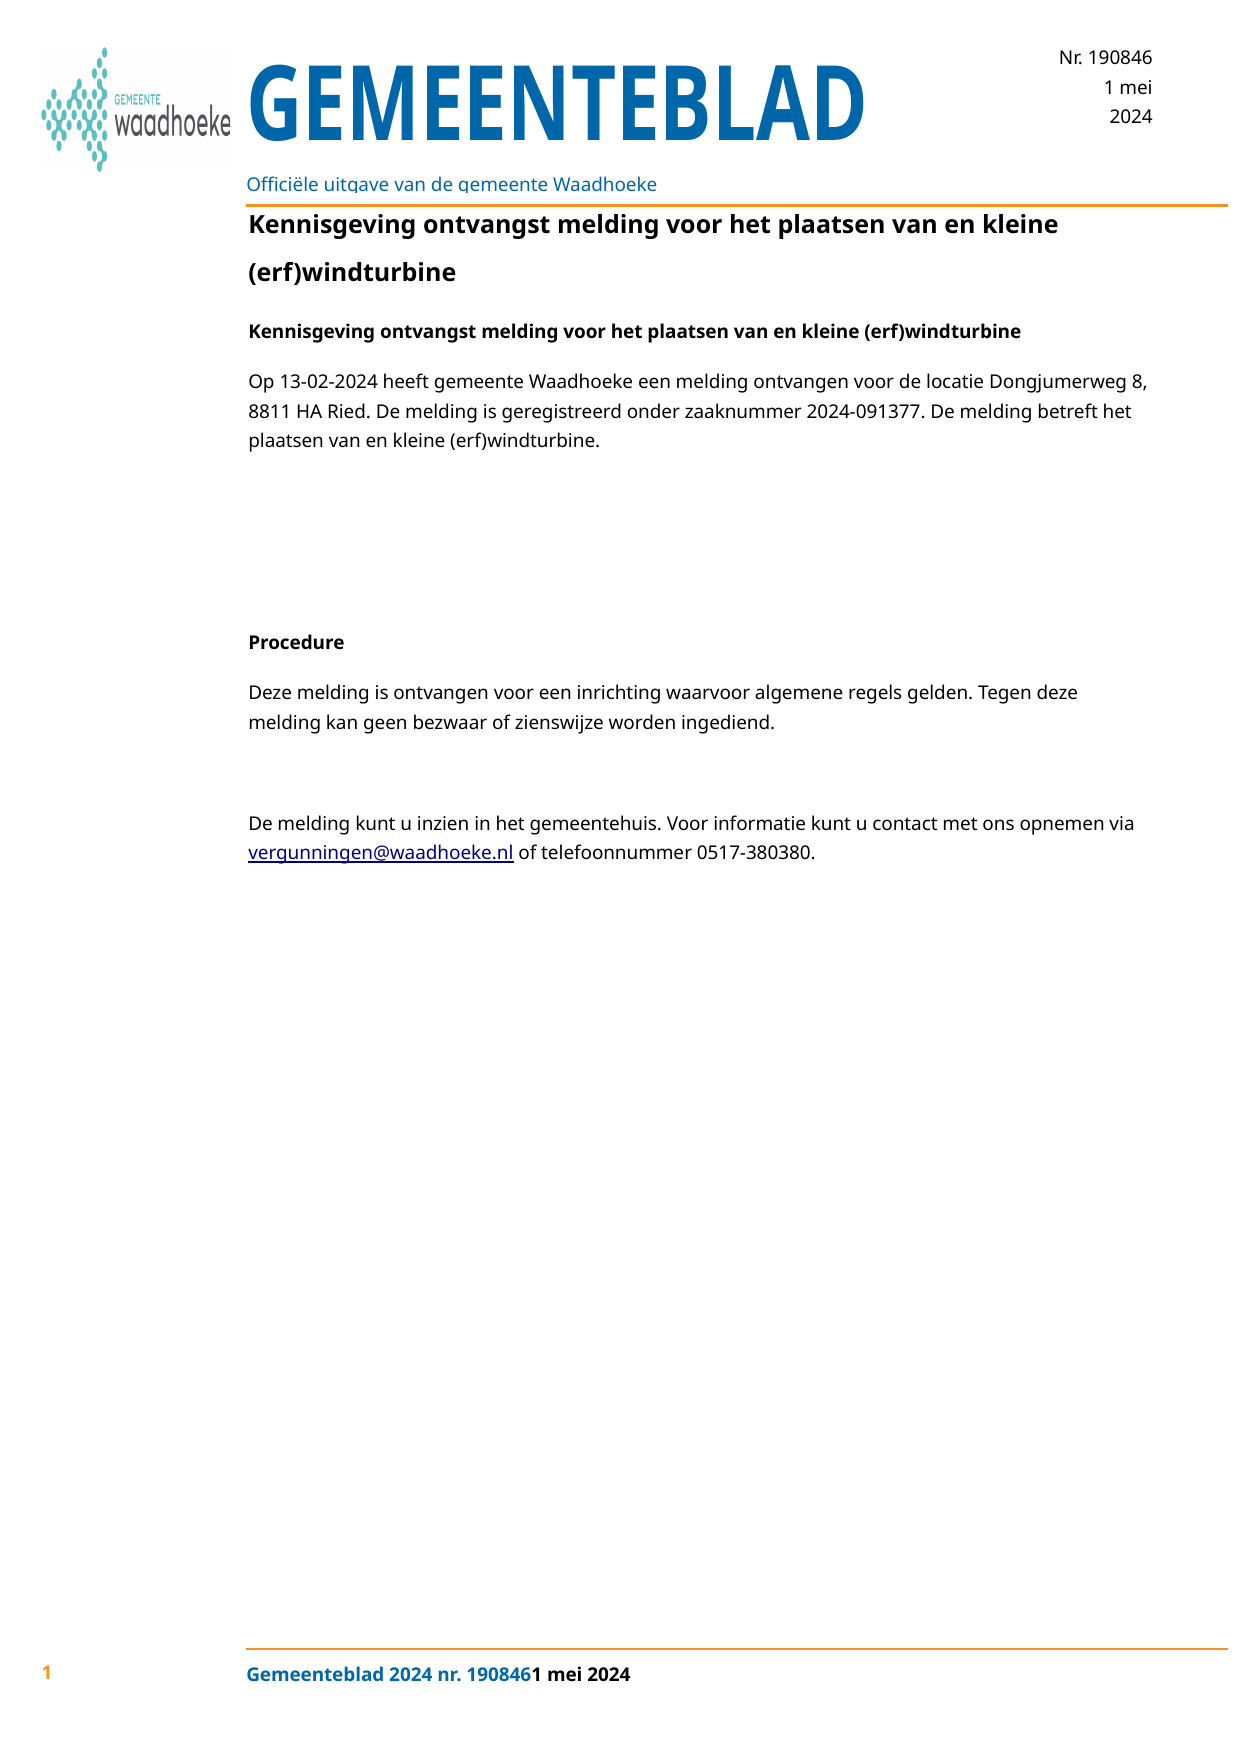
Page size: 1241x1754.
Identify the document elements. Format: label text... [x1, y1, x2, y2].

picture [41, 47, 231, 172]
text De melding kunt u inzien in het gemeentehuis. Voor informatie kunt u contact met ons opnemen via vergunningen@waadhoeke.nl of telefoonnummer 0517-380380. [248, 810, 1152, 865]
text Procedure [248, 629, 1152, 655]
text Kennisgeving ontvangst melding voor het plaatsen van en kleine (erf)windturbine [248, 318, 1152, 344]
text Kennisgeving ontvangst melding voor het plaatsen van en kleine (erf)windturbine [248, 207, 1152, 288]
text Op 13-02-2024 heeft gemeente Waadhoeke een melding ontvangen voor de locatie Dongjumerweg 8, 8811 HA Ried. De melding is geregistreerd onder zaaknummer 2024-091377. De melding betreft het plaatsen van en kleine (erf)windturbine. [248, 368, 1152, 453]
text Deze melding is ontvangen voor een inrichting waarvoor algemene regels gelden. Tegen deze melding kan geen bezwaar of zienswijze worden ingediend. [248, 679, 1152, 735]
